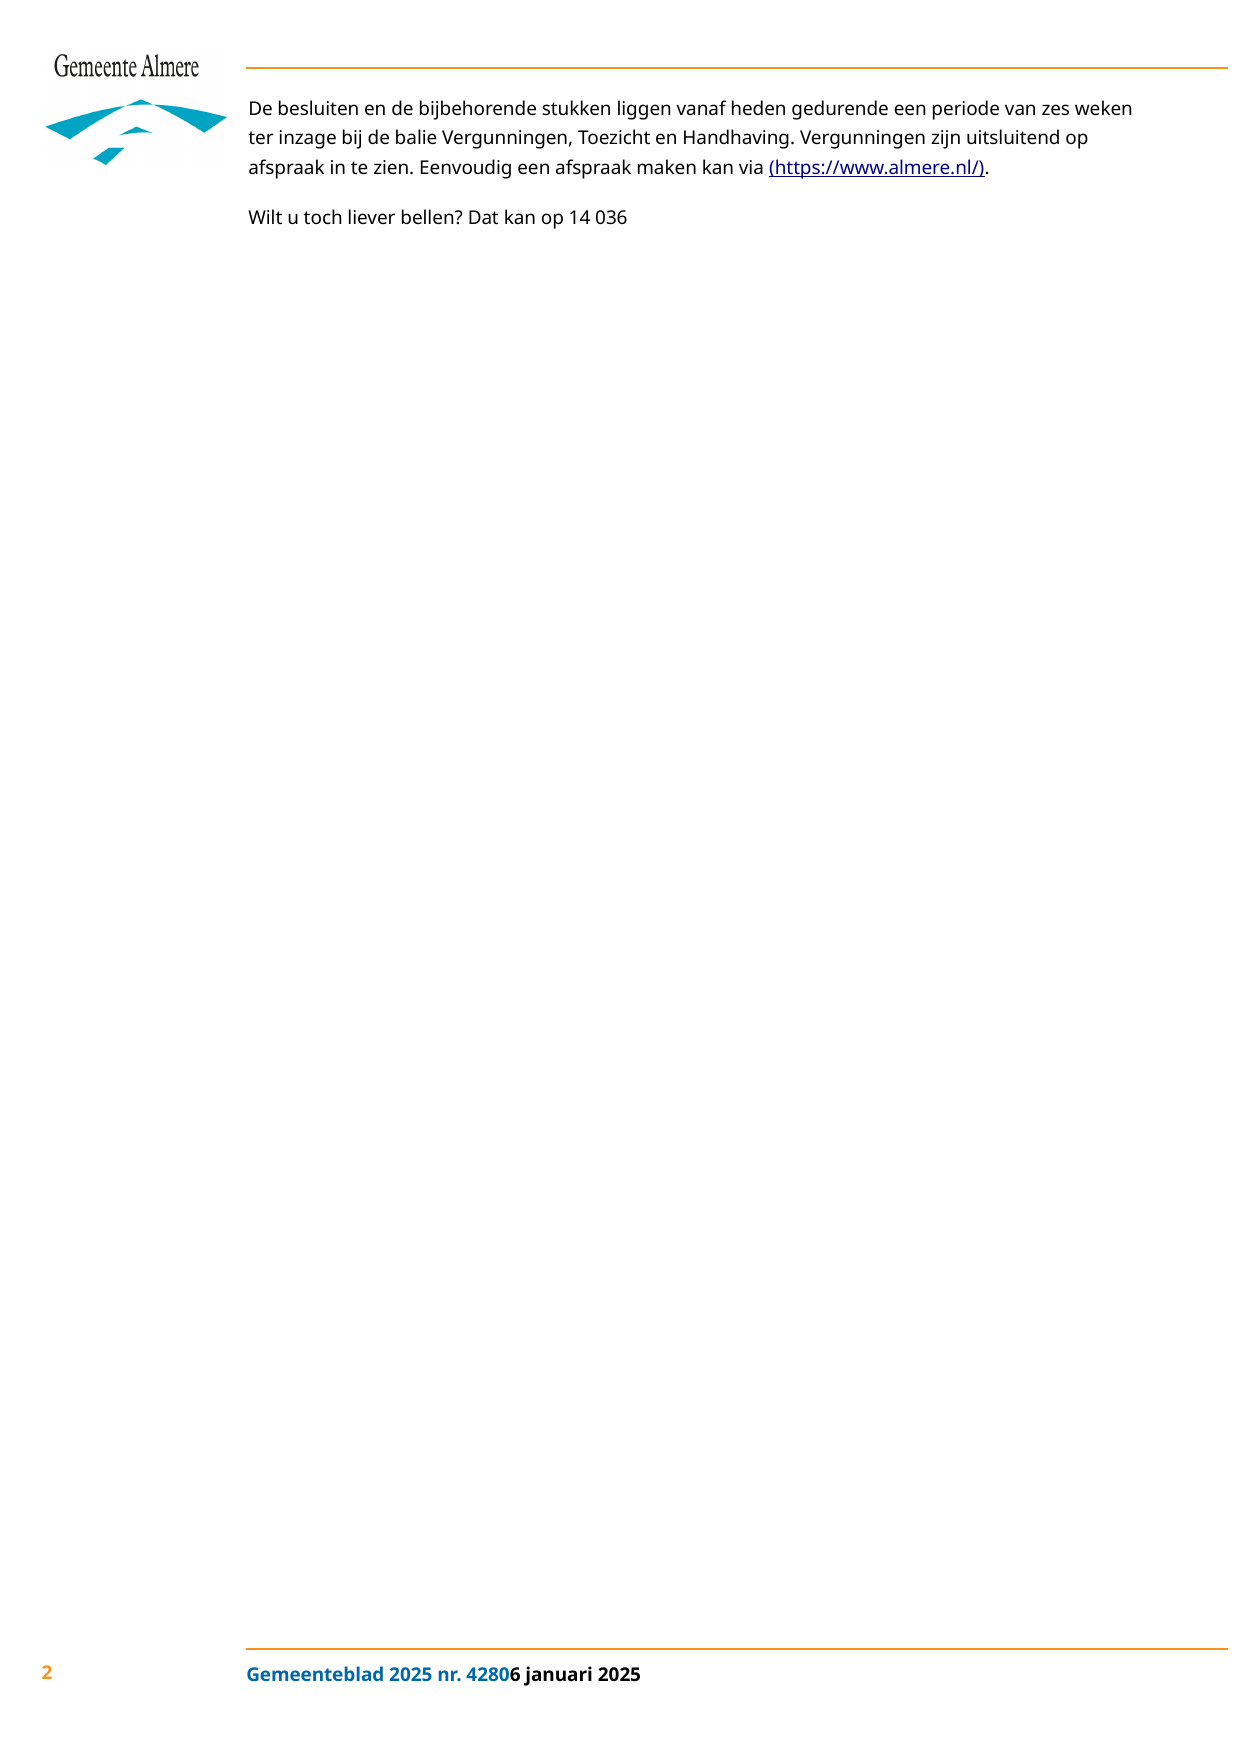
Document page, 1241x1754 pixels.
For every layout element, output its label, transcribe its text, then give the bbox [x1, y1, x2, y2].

picture [41, 47, 231, 172]
text De besluiten en de bijbehorende stukken liggen vanaf heden gedurende een periode van zes weken ter inzage bij de balie Vergunningen, Toezicht en Handhaving. Vergunningen zijn uitsluitend op afspraak in te zien. Eenvoudig een afspraak maken kan via (https://www.almere.nl/). [248, 95, 1152, 180]
text Wilt u toch liever bellen? Dat kan op 14 036 [248, 204, 1152, 230]
